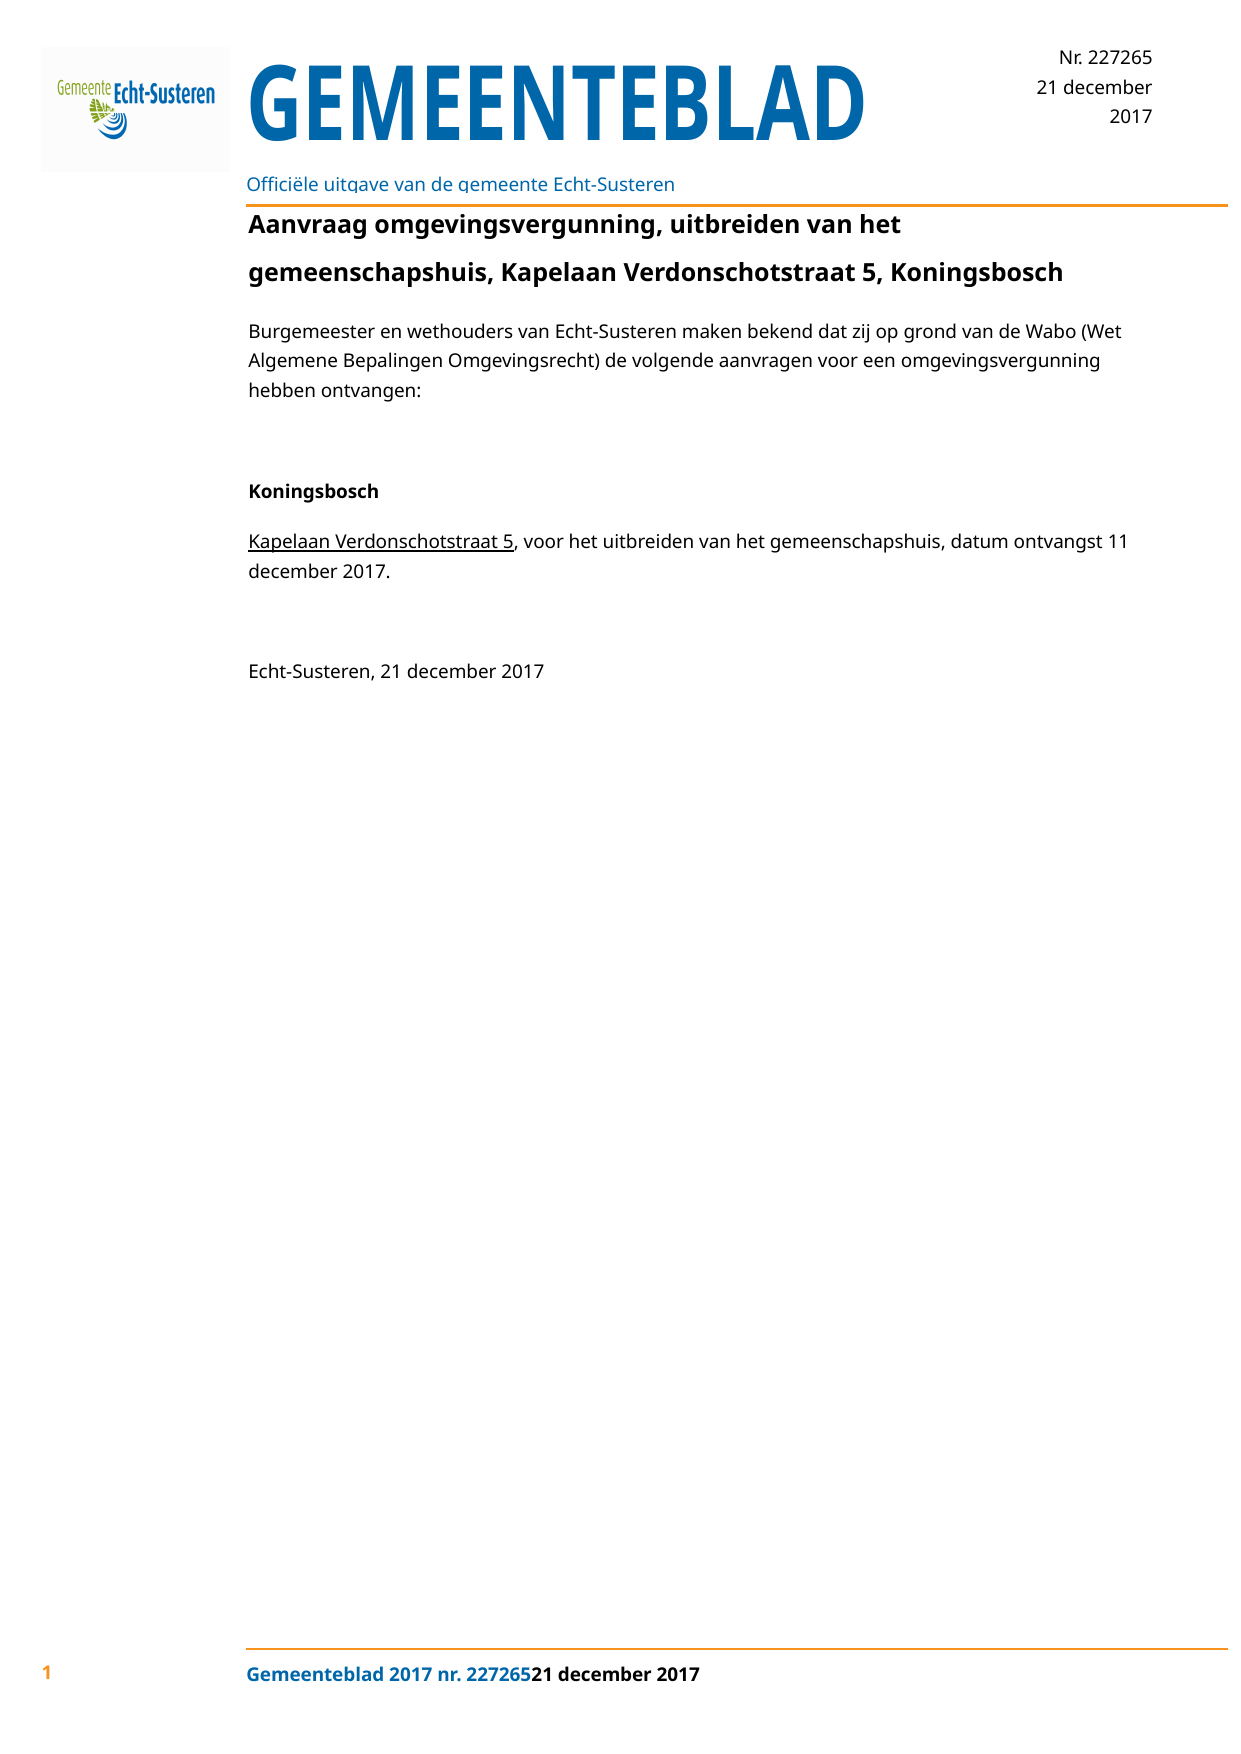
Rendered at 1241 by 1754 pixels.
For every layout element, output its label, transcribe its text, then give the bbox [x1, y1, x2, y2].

text Kapelaan Verdonschotstraat 5, voor het uitbreiden van het gemeenschapshuis, datum ontvangst 11 december 2017. [248, 528, 1152, 584]
text Koningsbosch [248, 478, 1152, 504]
picture [41, 47, 231, 172]
text Aanvraag omgevingsvergunning, uitbreiden van het gemeenschapshuis, Kapelaan Verdonschotstraat 5, Koningsbosch [248, 207, 1152, 288]
text Burgemeester en wethouders van Echt-Susteren maken bekend dat zij op grond van de Wabo (Wet Algemene Bepalingen Omgevingsrecht) de volgende aanvragen voor een omgevingsvergunning hebben ontvangen: [248, 318, 1152, 403]
text Echt-Susteren, 21 december 2017 [248, 659, 1152, 684]
